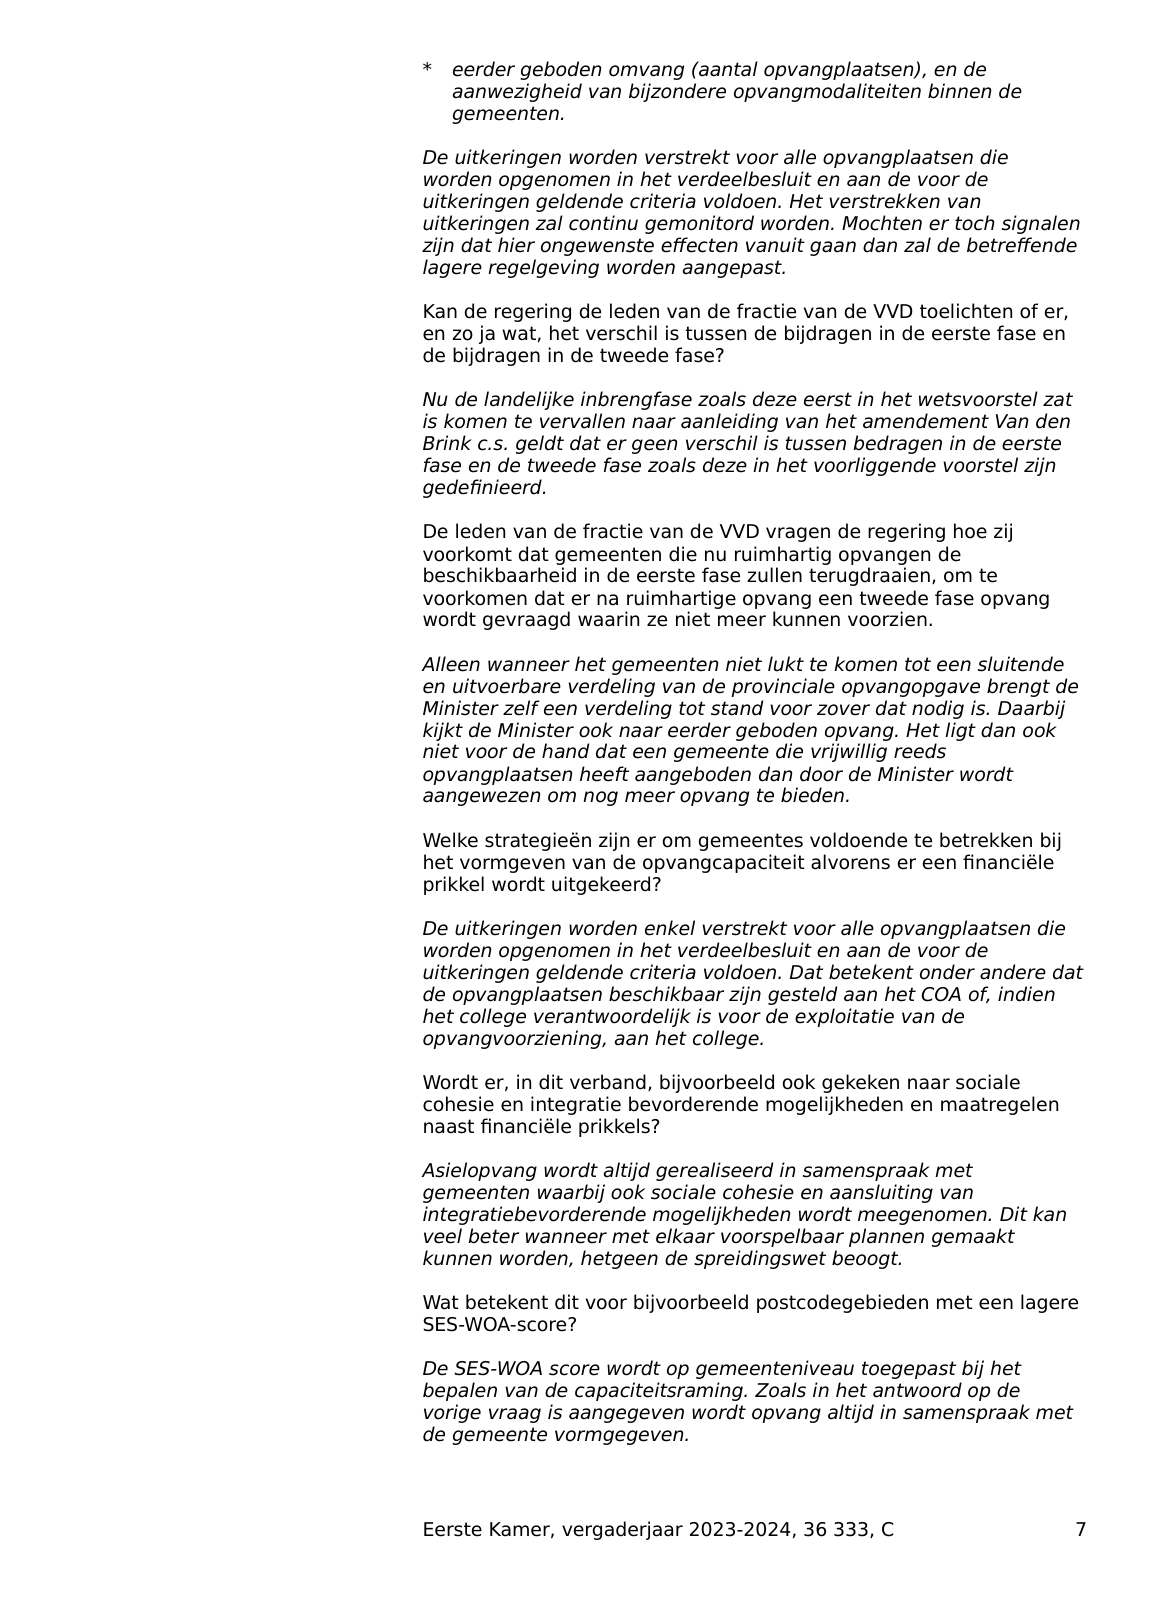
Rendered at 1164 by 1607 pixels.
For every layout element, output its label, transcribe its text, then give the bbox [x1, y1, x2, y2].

text De uitkeringen worden enkel verstrekt voor alle opvangplaatsen die worden opgenomen in het verdeelbesluit en aan de voor de uitkeringen geldende criteria voldoen. Dat betekent onder andere dat de opvangplaatsen beschikbaar zijn gesteld aan het COA of, indien het college verantwoordelijk is voor de exploitatie van de opvangvoorziening, aan het college. [422, 918, 1087, 1049]
text Asielopvang wordt altijd gerealiseerd in samenspraak met gemeenten waarbij ook sociale cohesie en aansluiting van integratiebevorderende mogelijkheden wordt meegenomen. Dit kan veel beter wanneer met elkaar voorspelbaar plannen gemaakt kunnen worden, hetgeen de spreidingswet beoogt. [422, 1160, 1087, 1270]
text Alleen wanneer het gemeenten niet lukt te komen tot een sluitende en uitvoerbare verdeling van de provinciale opvangopgave brengt de Minister zelf een verdeling tot stand voor zover dat nodig is. Daarbij kijkt de Minister ook naar eerder geboden opvang. Het ligt dan ook niet voor de hand dat een gemeente die vrijwillig reeds opvangplaatsen heeft aangeboden dan door de Minister wordt aangewezen om nog meer opvang te bieden. [422, 653, 1087, 807]
text De leden van de fractie van de VVD vragen de regering hoe zij voorkomt dat gemeenten die nu ruimhartig opvangen de beschikbaarheid in de eerste fase zullen terugdraaien, om te voorkomen dat er na ruimhartige opvang een tweede fase opvang wordt gevraagd waarin ze niet meer kunnen voorzien. [422, 521, 1087, 631]
text Wat betekent dit voor bijvoorbeeld postcodegebieden met een lagere SES-WOA-score? [422, 1292, 1087, 1336]
text Nu de landelijke inbrengfase zoals deze eerst in het wetsvoorstel zat is komen te vervallen naar aanleiding van het amendement Van den Brink c.s. geldt dat er geen verschil is tussen bedragen in de eerste fase en de tweede fase zoals deze in het voorliggende voorstel zijn gedefinieerd. [422, 389, 1087, 499]
text Kan de regering de leden van de fractie van de VVD toelichten of er, en zo ja wat, het verschil is tussen de bijdragen in de eerste fase en de bijdragen in de tweede fase? [422, 301, 1087, 367]
text De SES-WOA score wordt op gemeenteniveau toegepast bij het bepalen van de capaciteitsraming. Zoals in het antwoord op de vorige vraag is aangegeven wordt opvang altijd in samenspraak met de gemeente vormgegeven. [422, 1358, 1087, 1446]
text Wordt er, in dit verband, bijvoorbeeld ook gekeken naar sociale cohesie en integratie bevorderende mogelijkheden en maatregelen naast financiële prikkels? [422, 1072, 1087, 1138]
text * eerder geboden omvang (aantal opvangplaatsen), en de aanwezigheid van bijzondere opvangmodaliteiten binnen de gemeenten. [422, 59, 1087, 125]
text De uitkeringen worden verstrekt voor alle opvangplaatsen die worden opgenomen in het verdeelbesluit en aan de voor de uitkeringen geldende criteria voldoen. Het verstrekken van uitkeringen zal continu gemonitord worden. Mochten er toch signalen zijn dat hier ongewenste effecten vanuit gaan dan zal de betreffende lagere regelgeving worden aangepast. [422, 147, 1087, 279]
text Welke strategieën zijn er om gemeentes voldoende te betrekken bij het vormgeven van de opvangcapaciteit alvorens er een financiële prikkel wordt uitgekeerd? [422, 829, 1087, 896]
